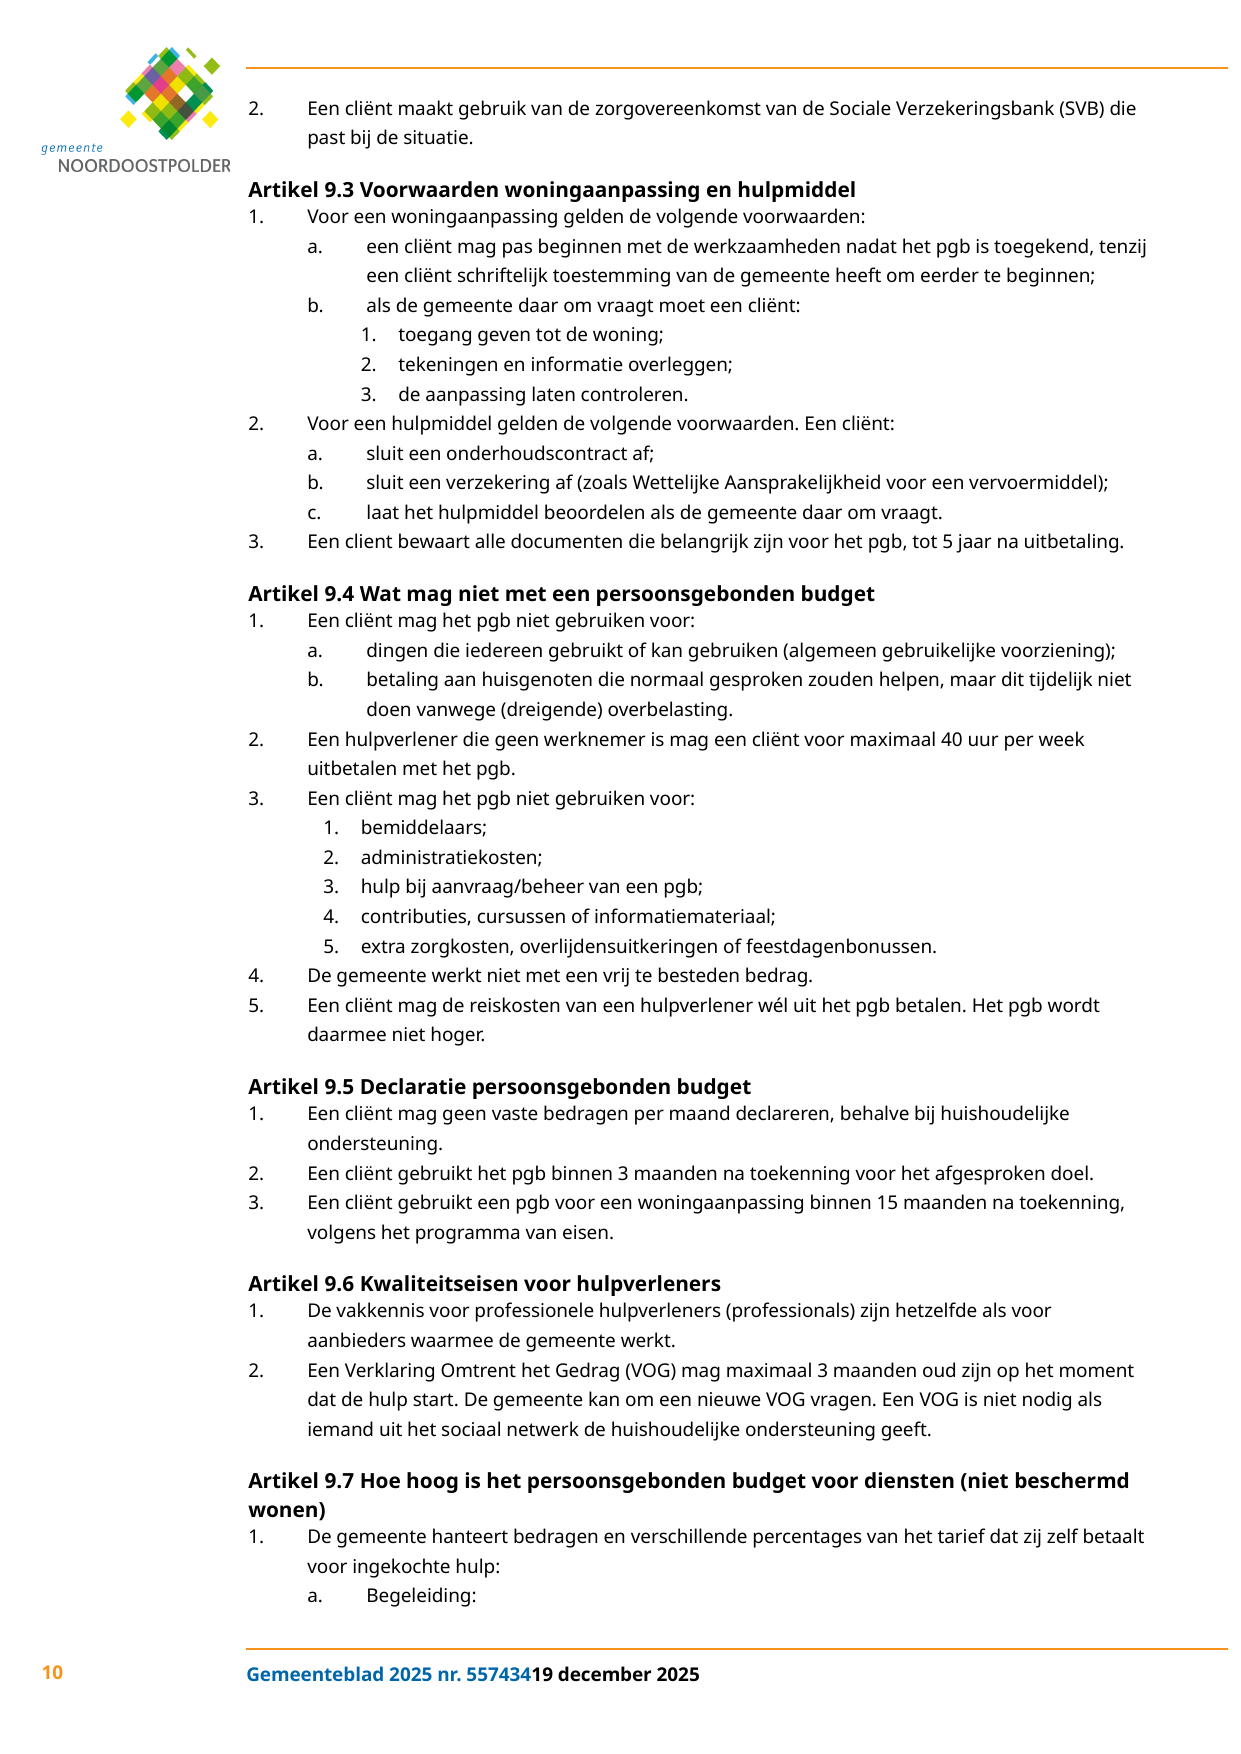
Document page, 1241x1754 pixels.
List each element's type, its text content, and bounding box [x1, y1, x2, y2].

list sluit een onderhoudscontract af; [307, 440, 1152, 466]
list betaling aan huisgenoten die normaal gesproken zouden helpen, maar dit tijdelijk niet doen vanwege (dreigende) overbelasting. [307, 667, 1152, 722]
list als de gemeente daar om vraagt moet een cliënt: [307, 292, 1152, 318]
list De gemeente hanteert bedragen en verschillende percentages van het tarief dat zij zelf betaalt voor ingekochte hulp: [248, 1523, 1152, 1579]
list Voor een woningaanpassing gelden de volgende voorwaarden: [248, 203, 1152, 229]
list Een cliënt mag het pgb niet gebruiken voor: [248, 607, 1152, 633]
list Een cliënt mag de reiskosten van een hulpverlener wél uit het pgb betalen. Het pgb wordt daarmee niet hoger. [248, 992, 1152, 1047]
text Artikel 9.7 Hoe hoog is het persoonsgebonden budget voor diensten (niet beschermd wonen) [248, 1466, 1152, 1523]
list Een cliënt gebruikt een pgb voor een woningaanpassing binnen 15 maanden na toekenning, volgens het programma van eisen. [248, 1189, 1152, 1244]
list extra zorgkosten, overlijdensuitkeringen of feestdagenbonussen. [323, 933, 1152, 959]
text Artikel 9.5 Declaratie persoonsgebonden budget [248, 1072, 1152, 1101]
list administratiekosten; [323, 844, 1152, 870]
list sluit een verzekering af (zoals Wettelijke Aansprakelijkheid voor een vervoermiddel); [307, 469, 1152, 495]
text Artikel 9.6 Kwaliteitseisen voor hulpverleners [248, 1269, 1152, 1298]
list bemiddelaars; [323, 814, 1152, 840]
list Een cliënt gebruikt het pgb binnen 3 maanden na toekenning voor het afgesproken doel. [248, 1160, 1152, 1185]
list De gemeente werkt niet met een vrij te besteden bedrag. [248, 962, 1152, 988]
list Een cliënt mag geen vaste bedragen per maand declareren, behalve bij huishoudelijke ondersteuning. [248, 1101, 1152, 1156]
list Een cliënt mag het pgb niet gebruiken voor: [248, 785, 1152, 811]
text Artikel 9.3 Voorwaarden woningaanpassing en hulpmiddel [248, 175, 1152, 203]
list Voor een hulpmiddel gelden de volgende voorwaarden. Een cliënt: [248, 410, 1152, 436]
list Een cliënt maakt gebruik van de zorgovereenkomst van de Sociale Verzekeringsbank (SVB) die past bij de situatie. [248, 95, 1152, 150]
list Begeleiding: [307, 1582, 1152, 1608]
list een cliënt mag pas beginnen met de werkzaamheden nadat het pgb is toegekend, tenzij een cliënt schriftelijk toestemming van de gemeente heeft om eerder te beginnen; [307, 233, 1152, 288]
list de aanpassing laten controleren. [361, 381, 1152, 406]
text Artikel 9.4 Wat mag niet met een persoonsgebonden budget [248, 579, 1152, 607]
list Een client bewaart alle documenten die belangrijk zijn voor het pgb, tot 5 jaar na uitbetaling. [248, 529, 1152, 554]
picture [41, 47, 231, 172]
list Een Verklaring Omtrent het Gedrag (VOG) mag maximaal 3 maanden oud zijn op het moment dat de hulp start. De gemeente kan om een nieuwe VOG vragen. Een VOG is niet nodig als iemand uit het sociaal netwerk de huishoudelijke ondersteuning geeft. [248, 1357, 1152, 1442]
list toegang geven tot de woning; [361, 322, 1152, 347]
list tekeningen en informatie overleggen; [361, 351, 1152, 377]
list Een hulpverlener die geen werknemer is mag een cliënt voor maximaal 40 uur per week uitbetalen met het pgb. [248, 726, 1152, 781]
list dingen die iedereen gebruikt of kan gebruiken (algemeen gebruikelijke voorziening); [307, 637, 1152, 663]
list hulp bij aanvraag/beheer van een pgb; [323, 874, 1152, 899]
list contributies, cursussen of informatiemateriaal; [323, 903, 1152, 929]
list De vakkennis voor professionele hulpverleners (professionals) zijn hetzelfde als voor aanbieders waarmee de gemeente werkt. [248, 1298, 1152, 1353]
list laat het hulpmiddel beoordelen als de gemeente daar om vraagt. [307, 499, 1152, 525]
